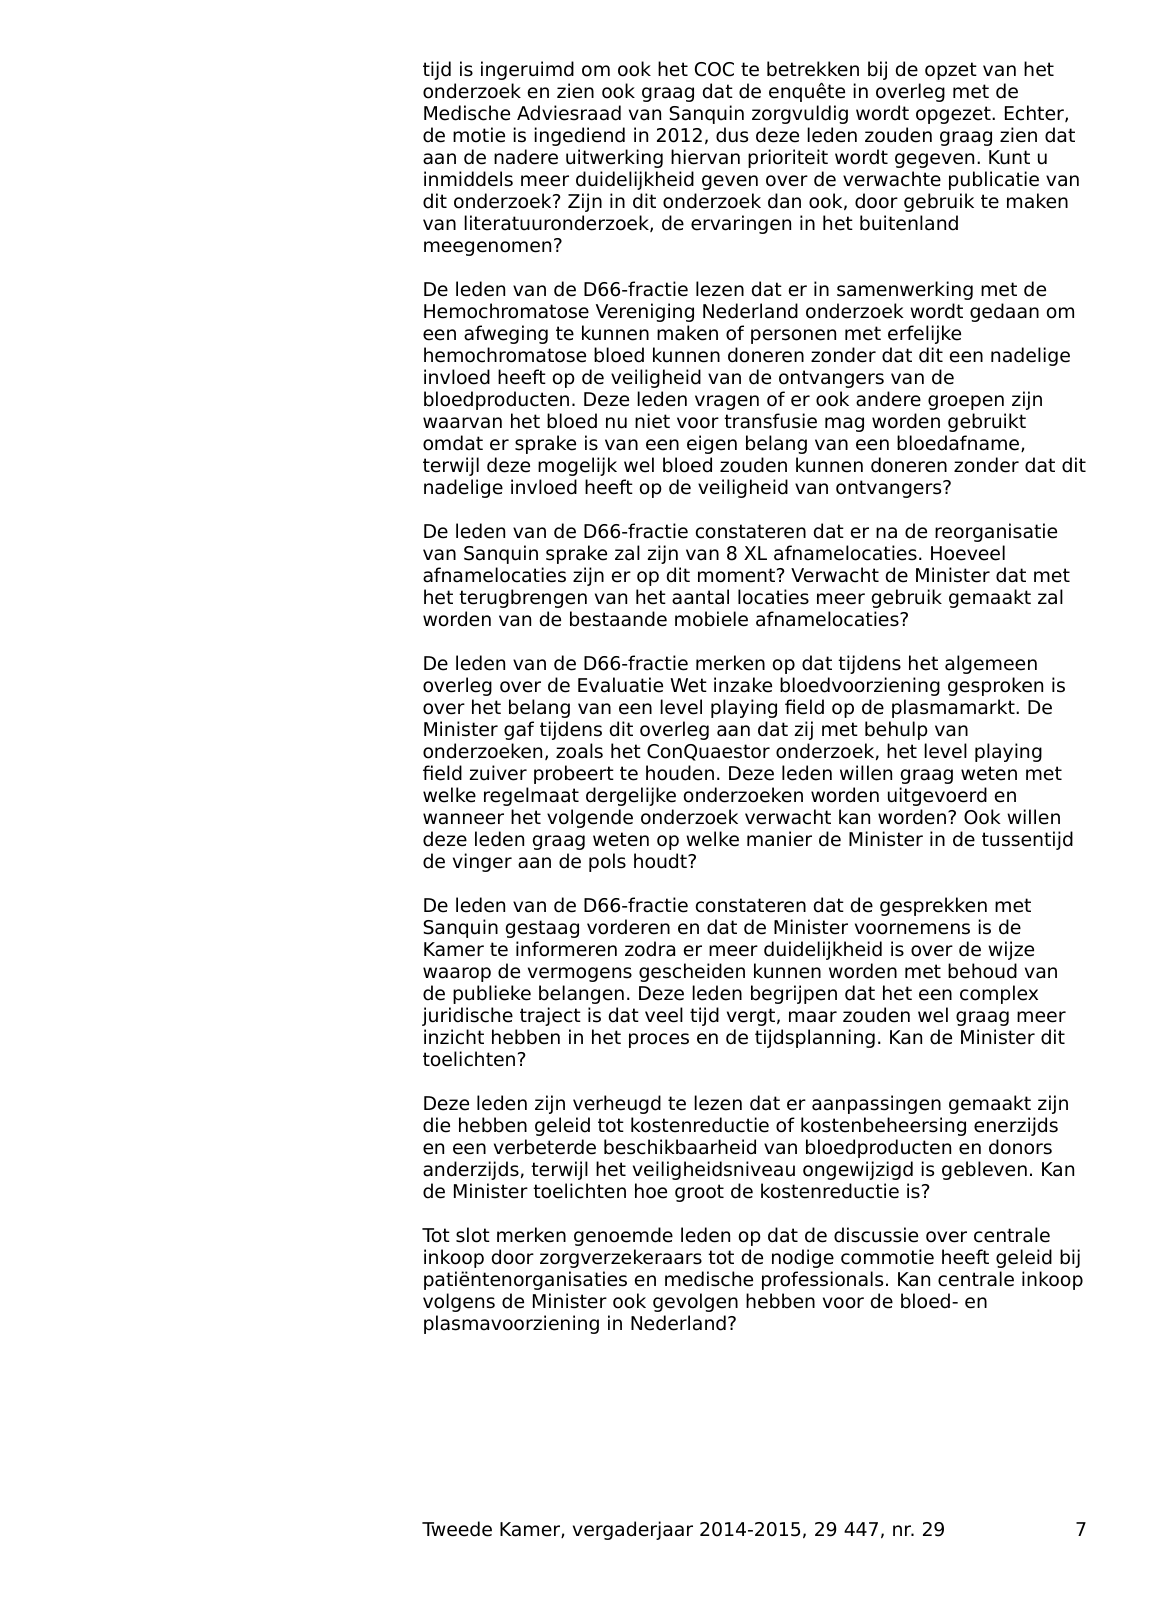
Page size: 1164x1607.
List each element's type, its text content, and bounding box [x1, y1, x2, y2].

text Tot slot merken genoemde leden op dat de discussie over centrale inkoop door zorgverzekeraars tot de nodige commotie heeft geleid bij patiëntenorganisaties en medische professionals. Kan centrale inkoop volgens de Minister ook gevolgen hebben voor de bloed- en plasmavoorziening in Nederland? [422, 1225, 1087, 1335]
text De leden van de D66-fractie constateren dat er na de reorganisatie van Sanquin sprake zal zijn van 8 XL afnamelocaties. Hoeveel afnamelocaties zijn er op dit moment? Verwacht de Minister dat met het terugbrengen van het aantal locaties meer gebruik gemaakt zal worden van de bestaande mobiele afnamelocaties? [422, 521, 1087, 631]
text De leden van de D66-fractie constateren dat de gesprekken met Sanquin gestaag vorderen en dat de Minister voornemens is de Kamer te informeren zodra er meer duidelijkheid is over de wijze waarop de vermogens gescheiden kunnen worden met behoud van de publieke belangen. Deze leden begrijpen dat het een complex juridische traject is dat veel tijd vergt, maar zouden wel graag meer inzicht hebben in het proces en de tijdsplanning. Kan de Minister dit toelichten? [422, 895, 1087, 1071]
text De leden van de D66-fractie merken op dat tijdens het algemeen overleg over de Evaluatie Wet inzake bloedvoorziening gesproken is over het belang van een level playing field op de plasmamarkt. De Minister gaf tijdens dit overleg aan dat zij met behulp van onderzoeken, zoals het ConQuaestor onderzoek, het level playing field zuiver probeert te houden. Deze leden willen graag weten met welke regelmaat dergelijke onderzoeken worden uitgevoerd en wanneer het volgende onderzoek verwacht kan worden? Ook willen deze leden graag weten op welke manier de Minister in de tussentijd de vinger aan de pols houdt? [422, 653, 1087, 873]
text Deze leden zijn verheugd te lezen dat er aanpassingen gemaakt zijn die hebben geleid tot kostenreductie of kostenbeheersing enerzijds en een verbeterde beschikbaarheid van bloedproducten en donors anderzijds, terwijl het veiligheidsniveau ongewijzigd is gebleven. Kan de Minister toelichten hoe groot de kostenreductie is? [422, 1093, 1087, 1203]
text De leden van de D66-fractie lezen dat er in samenwerking met de Hemochromatose Vereniging Nederland onderzoek wordt gedaan om een afweging te kunnen maken of personen met erfelijke hemochromatose bloed kunnen doneren zonder dat dit een nadelige invloed heeft op de veiligheid van de ontvangers van de bloedproducten. Deze leden vragen of er ook andere groepen zijn waarvan het bloed nu niet voor transfusie mag worden gebruikt omdat er sprake is van een eigen belang van een bloedafname, terwijl deze mogelijk wel bloed zouden kunnen doneren zonder dat dit nadelige invloed heeft op de veiligheid van ontvangers? [422, 279, 1087, 499]
text tijd is ingeruimd om ook het COC te betrekken bij de opzet van het onderzoek en zien ook graag dat de enquête in overleg met de Medische Adviesraad van Sanquin zorgvuldig wordt opgezet. Echter, de motie is ingediend in 2012, dus deze leden zouden graag zien dat aan de nadere uitwerking hiervan prioriteit wordt gegeven. Kunt u inmiddels meer duidelijkheid geven over de verwachte publicatie van dit onderzoek? Zijn in dit onderzoek dan ook, door gebruik te maken van literatuuronderzoek, de ervaringen in het buitenland meegenomen? [422, 59, 1087, 257]
